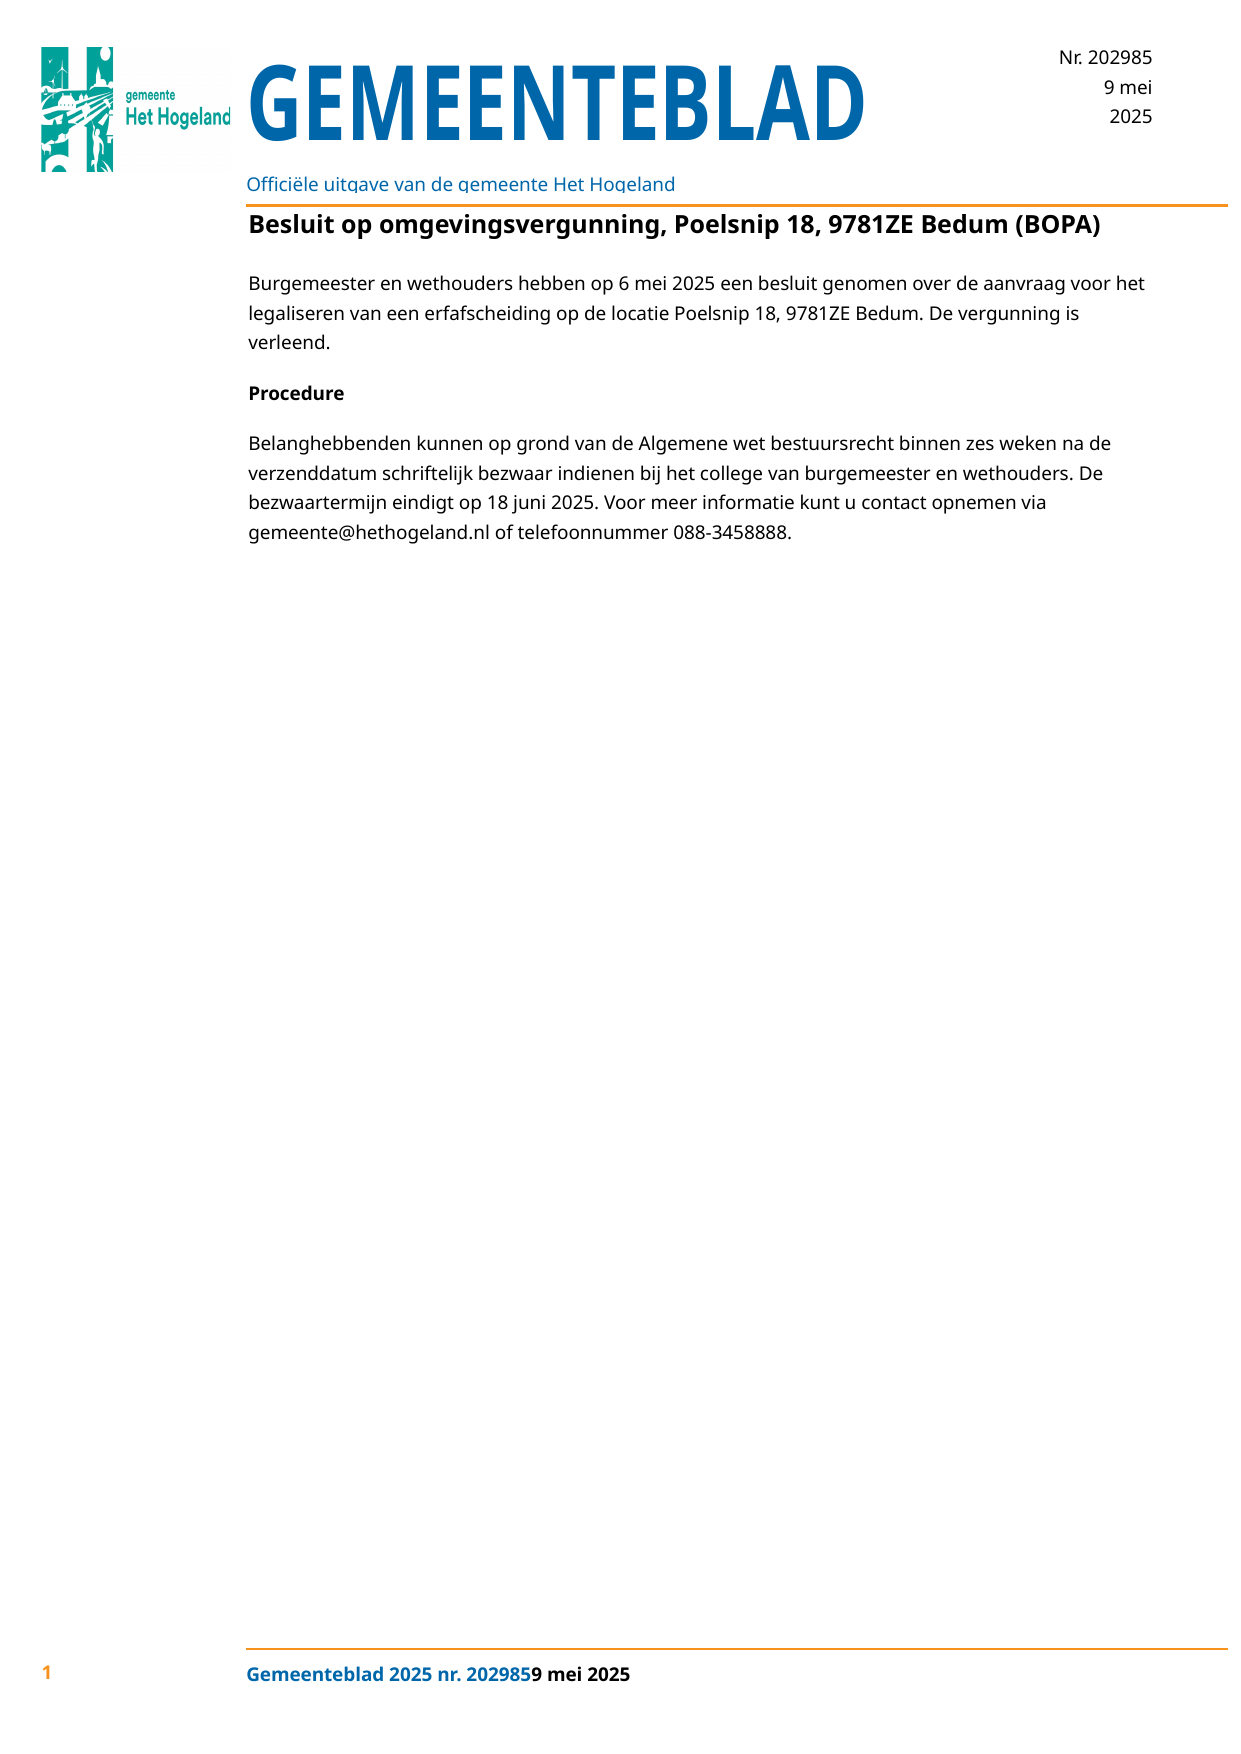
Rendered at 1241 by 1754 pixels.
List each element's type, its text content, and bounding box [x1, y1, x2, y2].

text Besluit op omgevingsvergunning, Poelsnip 18, 9781ZE Bedum (BOPA) [248, 207, 1152, 241]
text Burgemeester en wethouders hebben op 6 mei 2025 een besluit genomen over de aanvraag voor het legaliseren van een erfafscheiding op de locatie Poelsnip 18, 9781ZE Bedum. De vergunning is verleend. [248, 270, 1152, 355]
text Procedure [248, 380, 1152, 406]
picture [41, 47, 231, 172]
text Belanghebbenden kunnen op grond van de Algemene wet bestuursrecht binnen zes weken na de verzenddatum schriftelijk bezwaar indienen bij het college van burgemeester en wethouders. De bezwaartermijn eindigt op 18 juni 2025. Voor meer informatie kunt u contact opnemen via gemeente@hethogeland.nl of telefoonnummer 088-3458888. [248, 430, 1152, 545]
